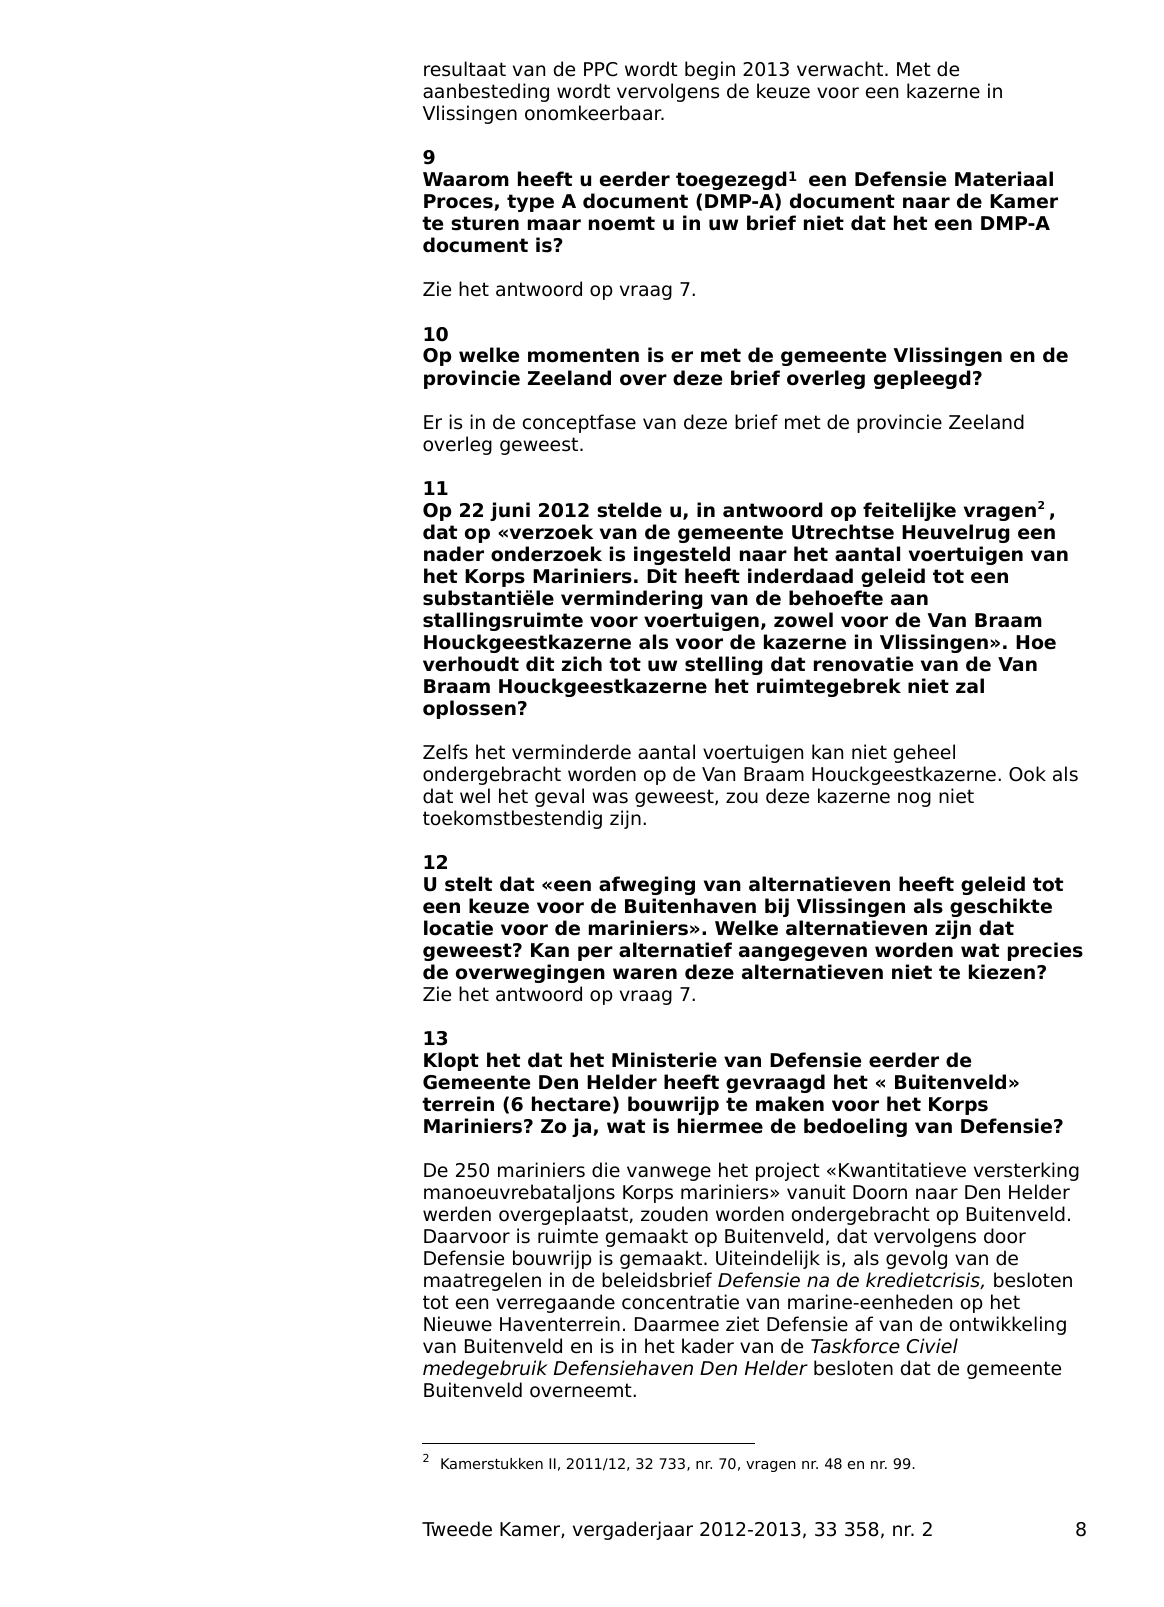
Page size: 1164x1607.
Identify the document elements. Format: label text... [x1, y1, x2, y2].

text Op 22 juni 2012 stelde u, in antwoord op feitelijke vragen, dat op «verzoek van de gemeente Utrechtse Heuvelrug een nader onderzoek is ingesteld naar het aantal voertuigen van het Korps Mariniers. Dit heeft inderdaad geleid tot een substantiële vermindering van de behoefte aan stallingsruimte voor voertuigen, zowel voor de Van Braam Houckgeestkazerne als voor de kazerne in Vlissingen». Hoe verhoudt dit zich tot uw stelling dat renovatie van de Van Braam Houckgeestkazerne het ruimtegebrek niet zal oplossen? [422, 500, 1087, 719]
text Op welke momenten is er met de gemeente Vlissingen en de provincie Zeeland over deze brief overleg gepleegd? [422, 345, 1087, 389]
text Kamerstukken II, 2011/12, 32 733, nr. 70, vragen nr. 48 en nr. 99. [422, 1452, 1087, 1474]
text Er is in de conceptfase van deze brief met de provincie Zeeland overleg geweest. [422, 412, 1087, 456]
text 13 [422, 1028, 1087, 1050]
text Zelfs het verminderde aantal voertuigen kan niet geheel ondergebracht worden op de Van Braam Houckgeestkazerne. Ook als dat wel het geval was geweest, zou deze kazerne nog niet toekomstbestendig zijn. [422, 742, 1087, 829]
text 12 [422, 852, 1087, 874]
text Zie het antwoord op vraag 7. [422, 984, 1087, 1006]
text 9 [422, 147, 1087, 169]
text Waarom heeft u eerder toegezegd1 een Defensie Materiaal Proces, type A document (DMP-A) document naar de Kamer te sturen maar noemt u in uw brief niet dat het een DMP-A document is? [422, 169, 1087, 257]
text Zie het antwoord op vraag 7. [422, 279, 1087, 301]
text 10 [422, 323, 1087, 345]
text U stelt dat «een afweging van alternatieven heeft geleid tot een keuze voor de Buitenhaven bij Vlissingen als geschikte locatie voor de mariniers». Welke alternatieven zijn dat geweest? Kan per alternatief aangegeven worden wat precies de overwegingen waren deze alternatieven niet te kiezen? [422, 874, 1087, 984]
text De 250 mariniers die vanwege het project «Kwantitatieve versterking manoeuvrebataljons Korps mariniers» vanuit Doorn naar Den Helder werden overgeplaatst, zouden worden ondergebracht op Buitenveld. Daarvoor is ruimte gemaakt op Buitenveld, dat vervolgens door Defensie bouwrijp is gemaakt. Uiteindelijk is, als gevolg van de maatregelen in de beleidsbrief Defensie na de kredietcrisis, besloten tot een verregaande concentratie van marine-eenheden op het Nieuwe Haventerrein. Daarmee ziet Defensie af van de ontwikkeling van Buitenveld en is in het kader van de Taskforce Civiel medegebruik Defensiehaven Den Helder besloten dat de gemeente Buitenveld overneemt. [422, 1160, 1087, 1402]
text resultaat van de PPC wordt begin 2013 verwacht. Met de aanbesteding wordt vervolgens de keuze voor een kazerne in Vlissingen onomkeerbaar. [422, 59, 1087, 125]
text 11 [422, 478, 1087, 500]
text Klopt het dat het Ministerie van Defensie eerder de Gemeente Den Helder heeft gevraagd het « Buitenveld» terrein (6 hectare) bouwrijp te maken voor het Korps Mariniers? Zo ja, wat is hiermee de bedoeling van Defensie? [422, 1050, 1087, 1138]
